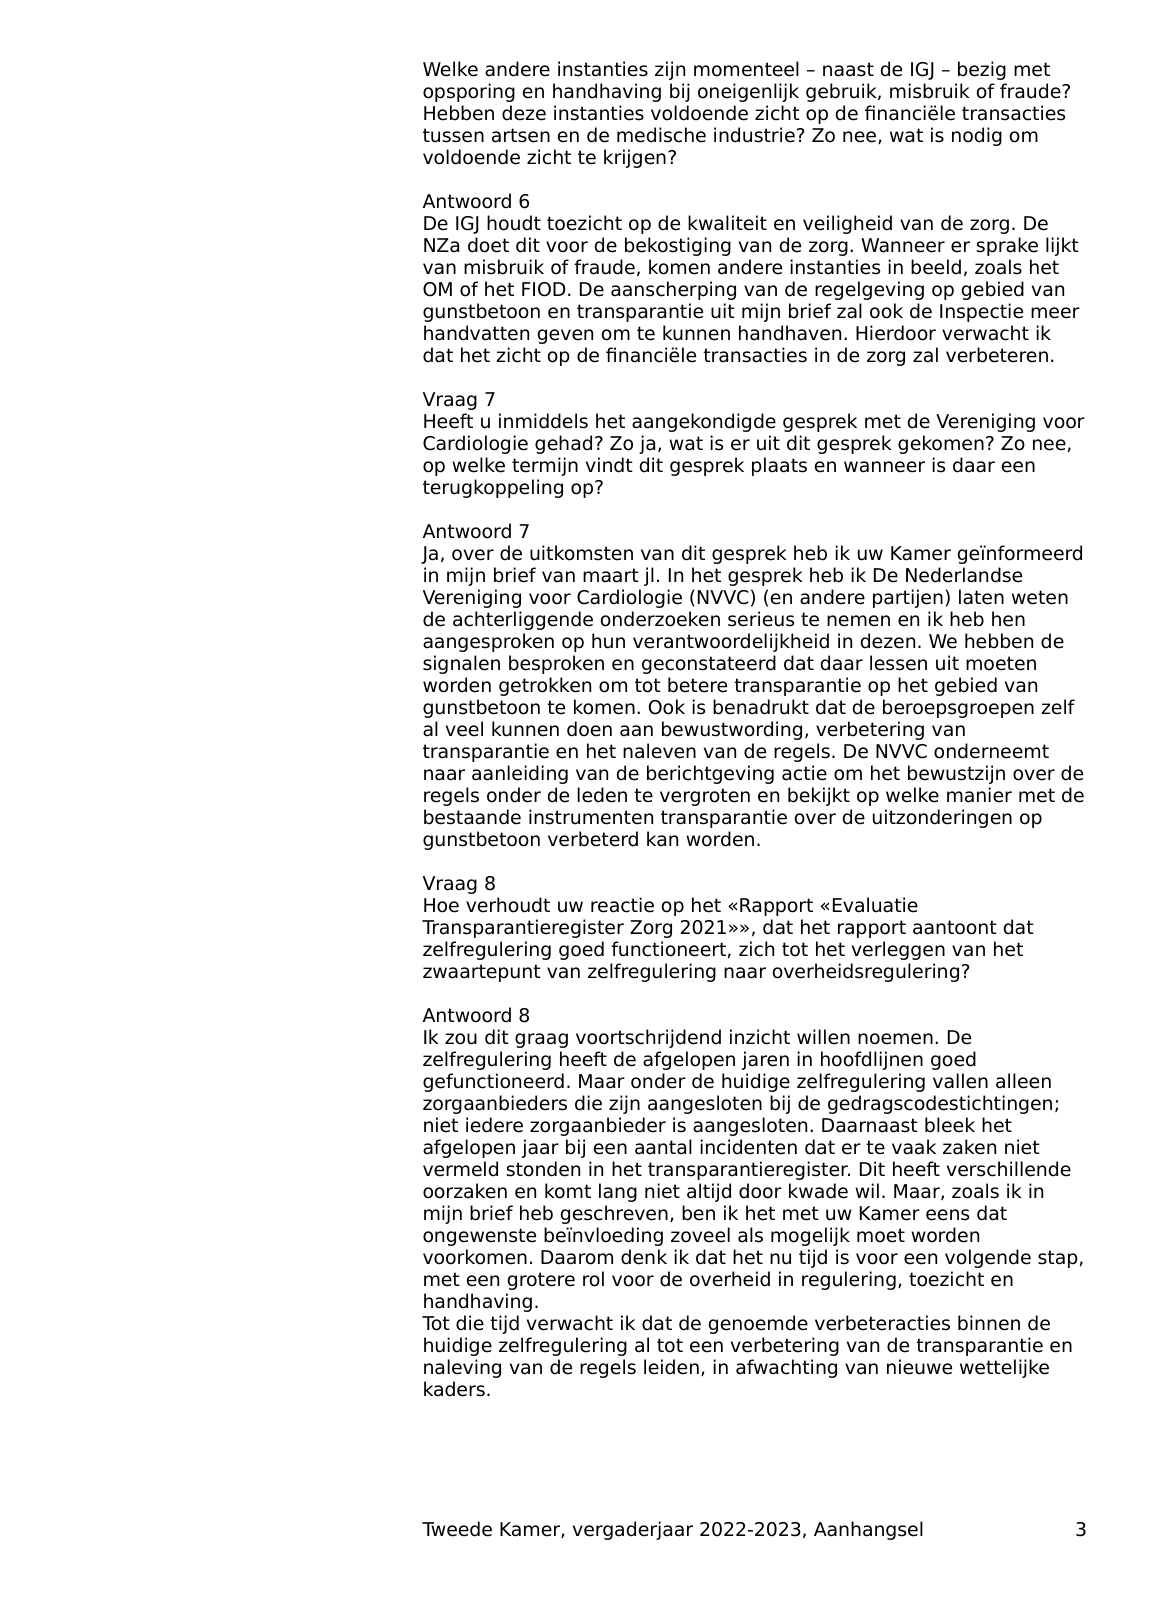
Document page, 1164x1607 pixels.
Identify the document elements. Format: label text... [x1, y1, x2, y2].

text Heeft u inmiddels het aangekondigde gesprek met de Vereniging voor Cardiologie gehad? Zo ja, wat is er uit dit gesprek gekomen? Zo nee, op welke termijn vindt dit gesprek plaats en wanneer is daar een terugkoppeling op? [422, 411, 1087, 499]
text Antwoord 8 [422, 1005, 1087, 1027]
text Antwoord 6 [422, 191, 1087, 213]
text Vraag 8 [422, 873, 1087, 895]
text De IGJ houdt toezicht op de kwaliteit en veiligheid van de zorg. De NZa doet dit voor de bekostiging van de zorg. Wanneer er sprake lijkt van misbruik of fraude, komen andere instanties in beeld, zoals het OM of het FIOD. De aanscherping van de regelgeving op gebied van gunstbetoon en transparantie uit mijn brief zal ook de Inspectie meer handvatten geven om te kunnen handhaven. Hierdoor verwacht ik dat het zicht op de financiële transacties in de zorg zal verbeteren. [422, 213, 1087, 367]
text Tot die tijd verwacht ik dat de genoemde verbeteracties binnen de huidige zelfregulering al tot een verbetering van de transparantie en naleving van de regels leiden, in afwachting van nieuwe wettelijke kaders. [422, 1313, 1087, 1401]
text Ja, over de uitkomsten van dit gesprek heb ik uw Kamer geïnformeerd in mijn brief van maart jl. In het gesprek heb ik De Nederlandse Vereniging voor Cardiologie (NVVC) (en andere partijen) laten weten de achterliggende onderzoeken serieus te nemen en ik heb hen aangesproken op hun verantwoordelijkheid in dezen. We hebben de signalen besproken en geconstateerd dat daar lessen uit moeten worden getrokken om tot betere transparantie op het gebied van gunstbetoon te komen. Ook is benadrukt dat de beroepsgroepen zelf al veel kunnen doen aan bewustwording, verbetering van transparantie en het naleven van de regels. De NVVC onderneemt naar aanleiding van de berichtgeving actie om het bewustzijn over de regels onder de leden te vergroten en bekijkt op welke manier met de bestaande instrumenten transparantie over de uitzonderingen op gunstbetoon verbeterd kan worden. [422, 543, 1087, 851]
text Ik zou dit graag voortschrijdend inzicht willen noemen. De zelfregulering heeft de afgelopen jaren in hoofdlijnen goed gefunctioneerd. Maar onder de huidige zelfregulering vallen alleen zorgaanbieders die zijn aangesloten bij de gedragscodestichtingen; niet iedere zorgaanbieder is aangesloten. Daarnaast bleek het afgelopen jaar bij een aantal incidenten dat er te vaak zaken niet vermeld stonden in het transparantieregister. Dit heeft verschillende oorzaken en komt lang niet altijd door kwade wil. Maar, zoals ik in mijn brief heb geschreven, ben ik het met uw Kamer eens dat ongewenste beïnvloeding zoveel als mogelijk moet worden voorkomen. Daarom denk ik dat het nu tijd is voor een volgende stap, met een grotere rol voor de overheid in regulering, toezicht en handhaving. [422, 1027, 1087, 1313]
text Antwoord 7 [422, 521, 1087, 543]
text Hoe verhoudt uw reactie op het «Rapport «Evaluatie Transparantieregister Zorg 2021»», dat het rapport aantoont dat zelfregulering goed functioneert, zich tot het verleggen van het zwaartepunt van zelfregulering naar overheidsregulering? [422, 895, 1087, 983]
text Vraag 7 [422, 389, 1087, 411]
text Welke andere instanties zijn momenteel – naast de IGJ – bezig met opsporing en handhaving bij oneigenlijk gebruik, misbruik of fraude? Hebben deze instanties voldoende zicht op de financiële transacties tussen artsen en de medische industrie? Zo nee, wat is nodig om voldoende zicht te krijgen? [422, 59, 1087, 169]
